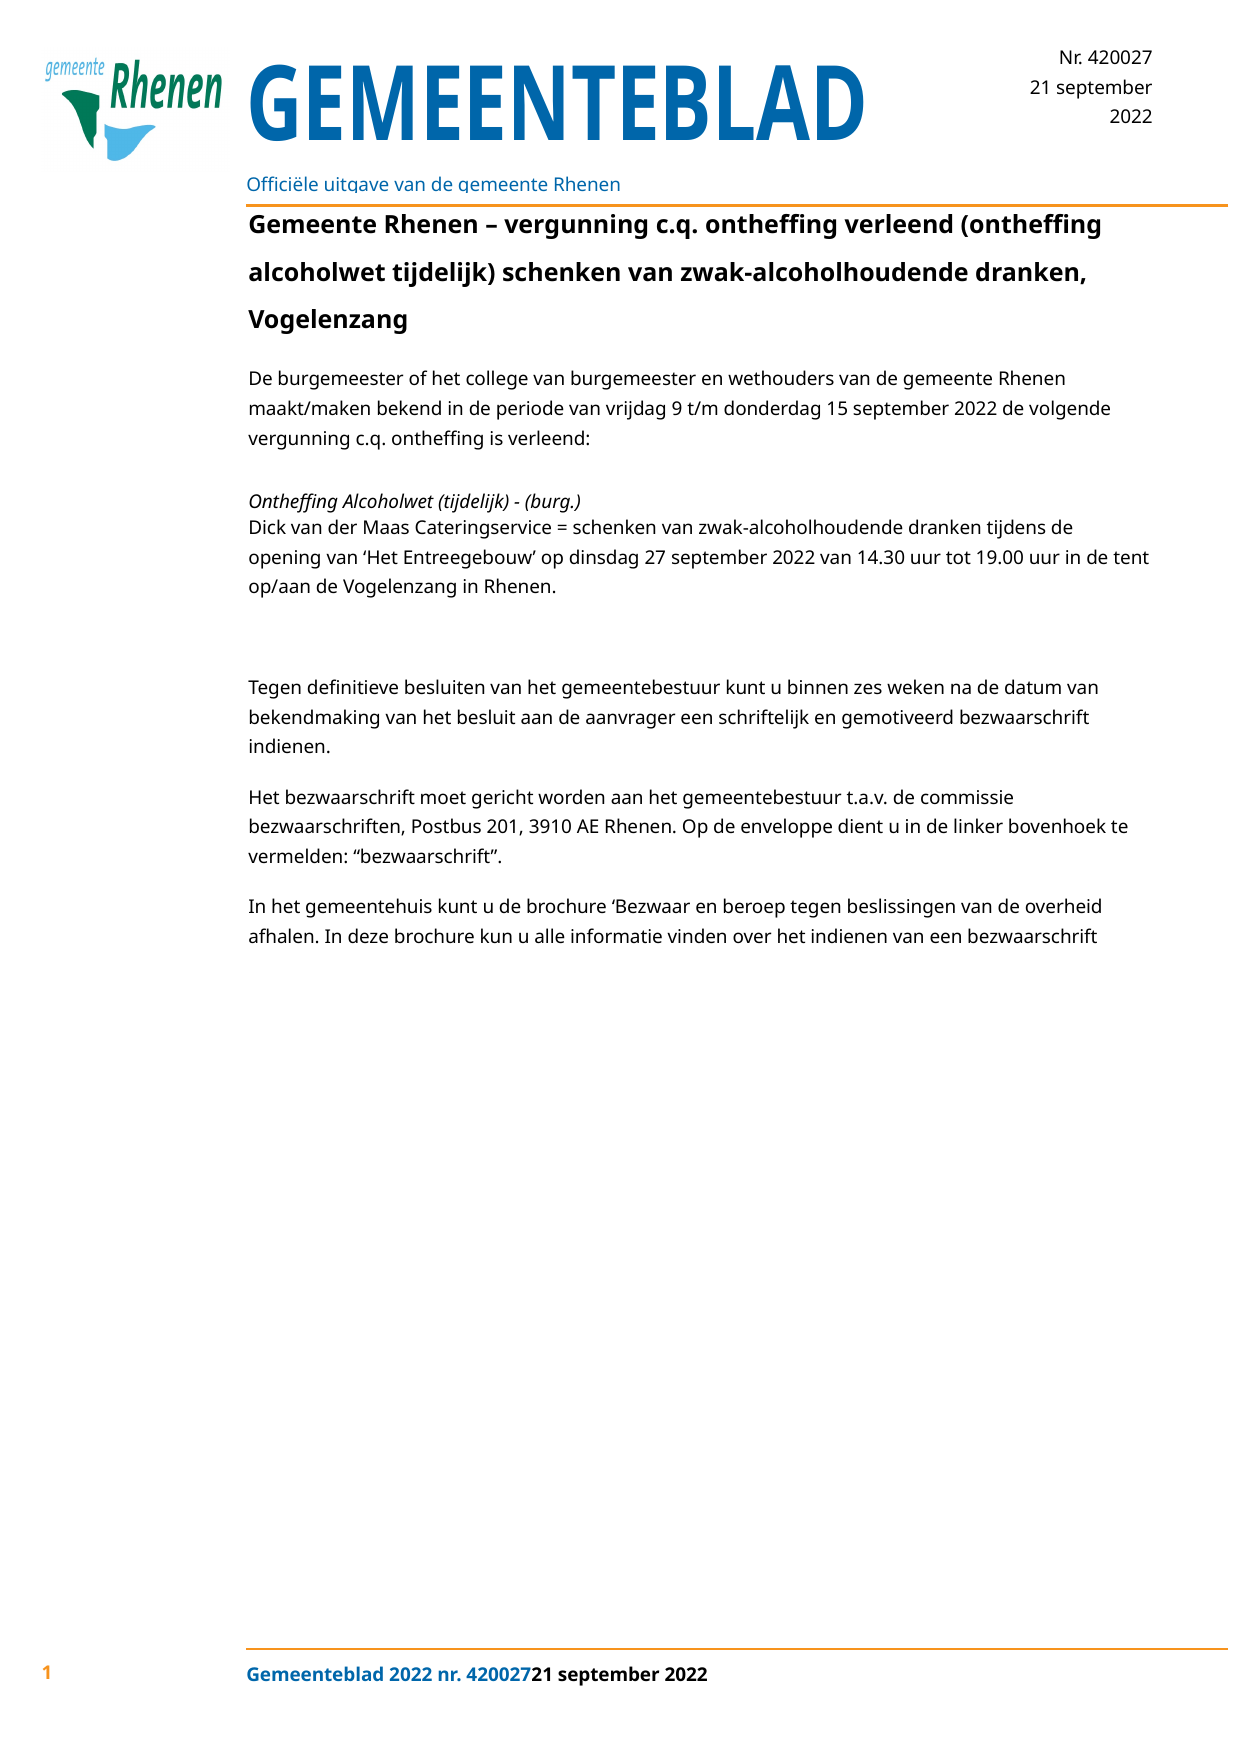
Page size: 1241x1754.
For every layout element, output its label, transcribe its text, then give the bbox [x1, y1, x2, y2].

text De burgemeester of het college van burgemeester en wethouders van de gemeente Rhenen maakt/maken bekend in de periode van vrijdag 9 t/m donderdag 15 september 2022 de volgende vergunning c.q. ontheffing is verleend: [248, 366, 1152, 450]
text In het gemeentehuis kunt u de brochure ‘Bezwaar en beroep tegen beslissingen van de overheid afhalen. In deze brochure kun u alle informatie vinden over het indienen van een bezwaarschrift [248, 893, 1152, 949]
text Ontheffing Alcoholwet (tijdelijk) - (burg.) [248, 489, 1152, 514]
text Dick van der Maas Cateringservice = schenken van zwak-alcoholhoudende dranken tijdens de opening van ‘Het Entreegebouw’ op dinsdag 27 september 2022 van 14.30 uur tot 19.00 uur in de tent op/aan de Vogelenzang in Rhenen. [248, 514, 1152, 599]
text Tegen definitieve besluiten van het gemeentebestuur kunt u binnen zes weken na de datum van bekendmaking van het besluit aan de aanvrager een schriftelijk en gemotiveerd bezwaarschrift indienen. [248, 674, 1152, 759]
picture [41, 47, 231, 172]
text Gemeente Rhenen – vergunning c.q. ontheffing verleend (ontheffing alcoholwet tijdelijk) schenken van zwak-alcoholhoudende dranken, Vogelenzang [248, 207, 1152, 336]
text Het bezwaarschrift moet gericht worden aan het gemeentebestuur t.a.v. de commissie bezwaarschriften, Postbus 201, 3910 AE Rhenen. Op de enveloppe dient u in de linker bovenhoek te vermelden: “bezwaarschrift”. [248, 784, 1152, 869]
